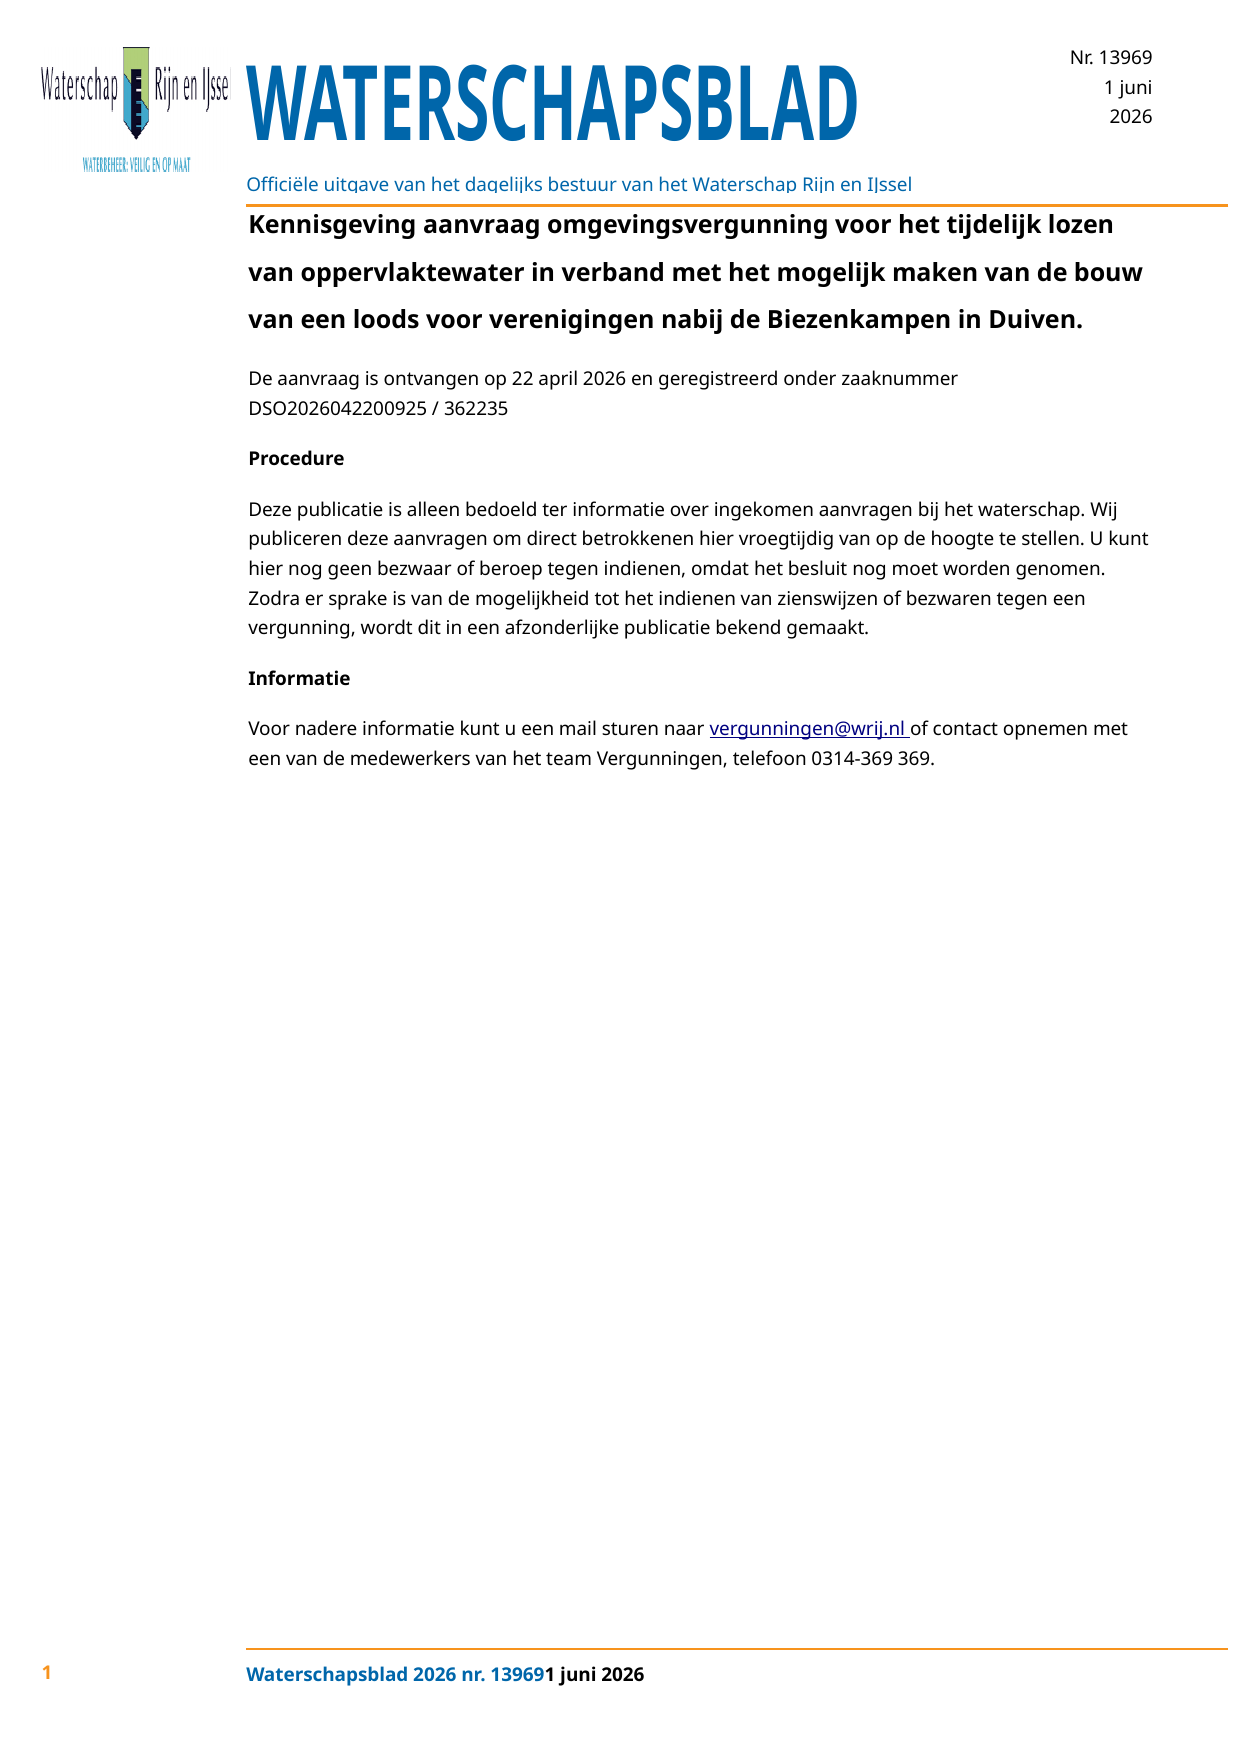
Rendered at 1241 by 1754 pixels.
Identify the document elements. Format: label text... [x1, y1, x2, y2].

text Kennisgeving aanvraag omgevingsvergunning voor het tijdelijk lozen van oppervlaktewater in verband met het mogelijk maken van de bouw van een loods voor verenigingen nabij de Biezenkampen in Duiven. [248, 207, 1152, 336]
picture [41, 47, 231, 172]
text Voor nadere informatie kunt u een mail sturen naar vergunningen@wrij.nl of contact opnemen met een van de medewerkers van het team Vergunningen, telefoon 0314-369 369. [248, 715, 1152, 770]
text Informatie [248, 665, 1152, 690]
text Procedure [248, 446, 1152, 471]
text Deze publicatie is alleen bedoeld ter informatie over ingekomen aanvragen bij het waterschap. Wij publiceren deze aanvragen om direct betrokkenen hier vroegtijdig van op de hoogte te stellen. U kunt hier nog geen bezwaar of beroep tegen indienen, omdat het besluit nog moet worden genomen. Zodra er sprake is van de mogelijkheid tot het indienen van zienswijzen of bezwaren tegen een vergunning, wordt dit in een afzonderlijke publicatie bekend gemaakt. [248, 496, 1152, 640]
text De aanvraag is ontvangen op 22 april 2026 en geregistreerd onder zaaknummer DSO2026042200925 / 362235 [248, 366, 1152, 421]
